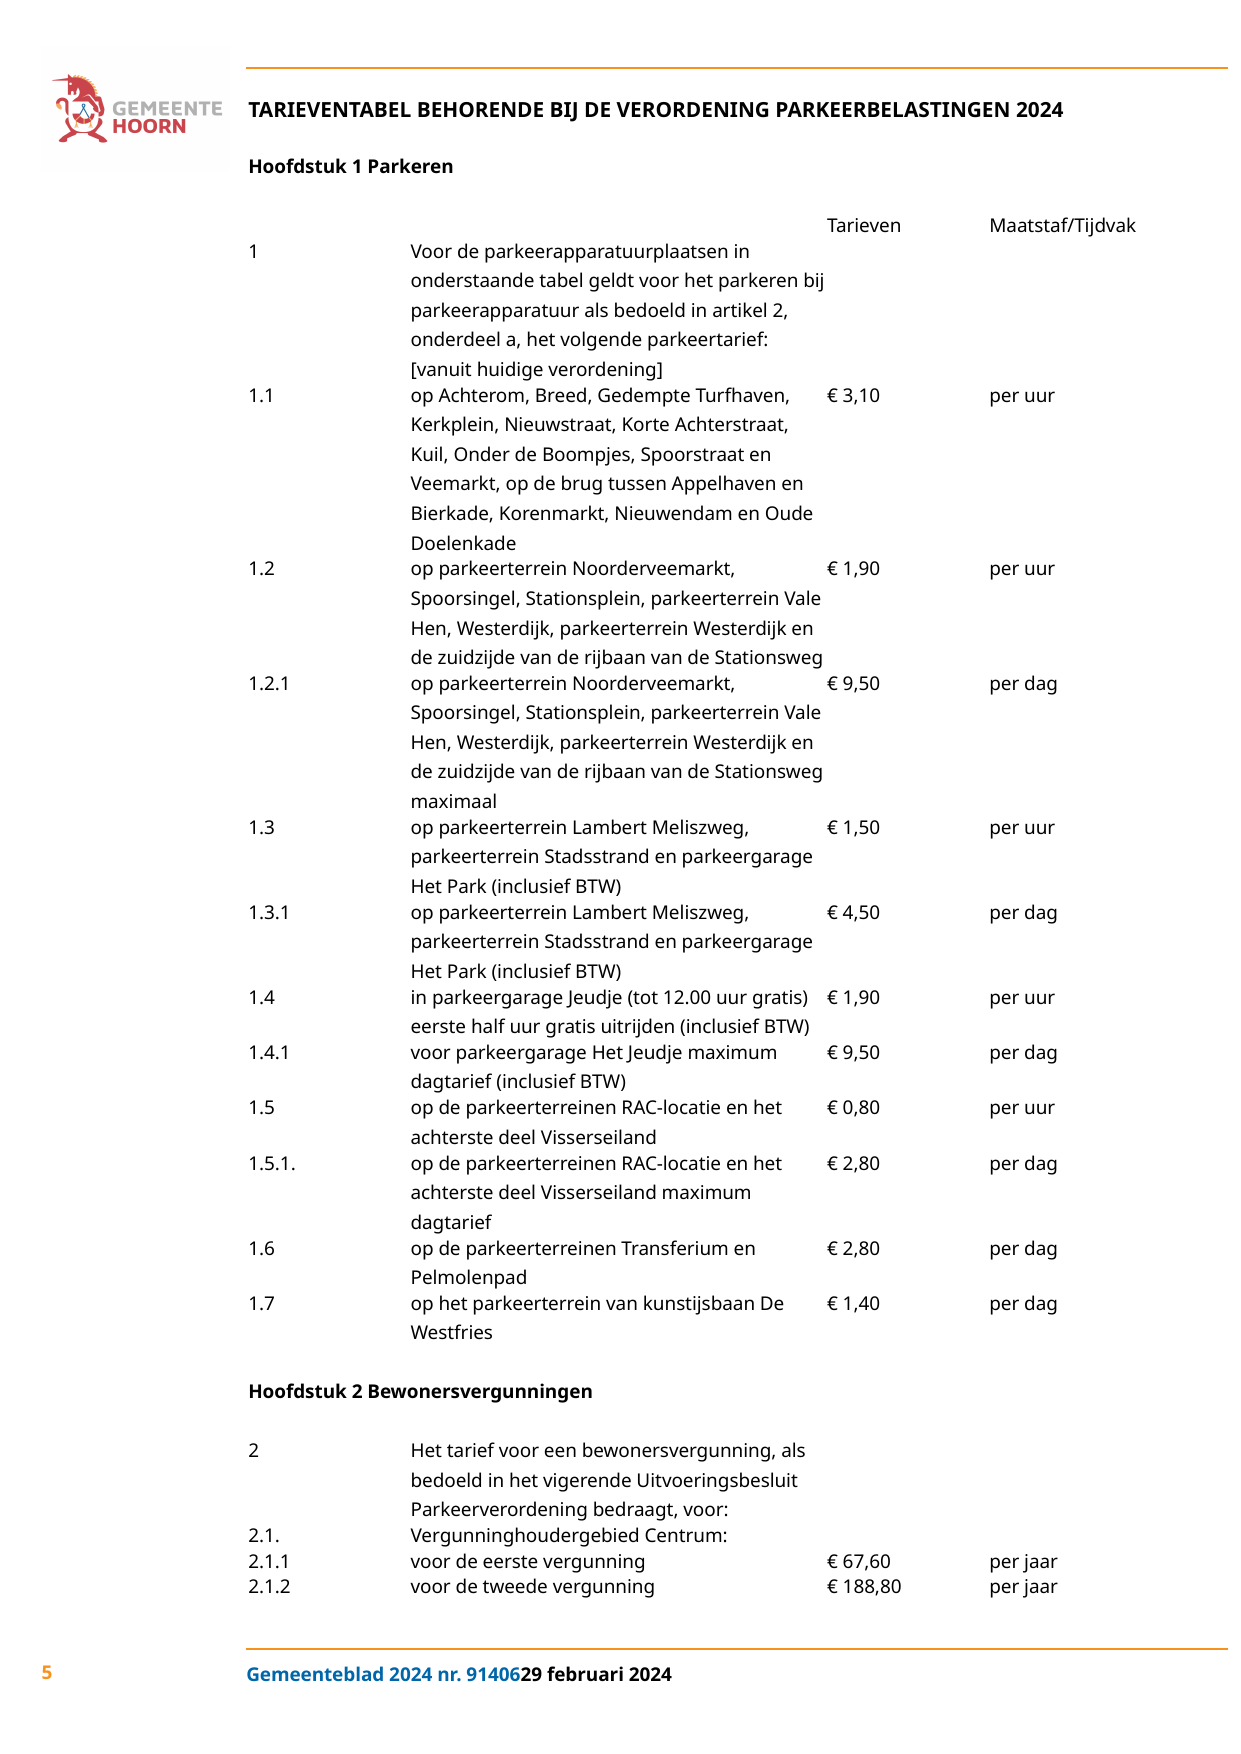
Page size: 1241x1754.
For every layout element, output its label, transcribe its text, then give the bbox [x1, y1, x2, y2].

table_header [410, 212, 827, 238]
table_cell € 188,80 [827, 1574, 989, 1599]
table_cell op parkeerterrein Noorderveemarkt, Spoorsingel, Stationsplein, parkeerterrein Vale Hen, Westerdijk, parkeerterrein Westerdijk en de zuidzijde van de rijbaan van de Stationsweg maximaal [410, 670, 827, 814]
table_cell per dag [989, 899, 1152, 984]
table_cell 1.3 [248, 814, 410, 899]
table_cell 1.4.1 [248, 1039, 410, 1094]
table_cell € 67,60 [827, 1548, 989, 1574]
table_cell Vergunninghoudergebied Centrum: [410, 1522, 827, 1548]
table_cell per dag [989, 1235, 1152, 1290]
table_cell per dag [989, 1290, 1152, 1345]
table_cell per uur [989, 382, 1152, 556]
table_cell 1.7 [248, 1290, 410, 1345]
table_header [827, 1438, 989, 1522]
table_cell € 1,90 [827, 984, 989, 1039]
table_cell per jaar [989, 1548, 1152, 1574]
table_cell per uur [989, 984, 1152, 1039]
table_cell 1.5.1. [248, 1150, 410, 1235]
text TARIEVENTABEL BEHORENDE BIJ DE VERORDENING PARKEERBELASTINGEN 2024 [248, 95, 1152, 123]
table_cell [989, 1522, 1152, 1548]
table_header 2 [248, 1438, 410, 1522]
table_cell op Achterom, Breed, Gedempte Turfhaven, Kerkplein, Nieuwstraat, Korte Achterstraat, Kuil, Onder de Boompjes, Spoorstraat en Veemarkt, op de brug tussen Appelhaven en Bierkade, Korenmarkt, Nieuwendam en Oude Doelenkade [410, 382, 827, 556]
table_cell € 1,40 [827, 1290, 989, 1345]
table_header Het tarief voor een bewonersvergunning, als bedoeld in het vigerende Uitvoeringsbesluit Parkeerverordening bedraagt, voor: [410, 1438, 827, 1522]
table_cell voor de tweede vergunning [410, 1574, 827, 1599]
table_cell € 2,80 [827, 1150, 989, 1235]
table_cell € 2,80 [827, 1235, 989, 1290]
table_cell [827, 238, 989, 382]
table_cell 1.2.1 [248, 670, 410, 814]
text Hoofdstuk 1 Parkeren [248, 153, 1152, 178]
table_cell [989, 238, 1152, 382]
table_cell € 1,90 [827, 556, 989, 670]
table_cell op parkeerterrein Lambert Meliszweg, parkeerterrein Stadsstrand en parkeergarage Het Park (inclusief BTW) [410, 814, 827, 899]
table_header [248, 212, 410, 238]
table_cell op de parkeerterreinen RAC-locatie en het achterste deel Visserseiland maximum dagtarief [410, 1150, 827, 1235]
table_header Maatstaf/Tijdvak [989, 212, 1152, 238]
table_cell per dag [989, 670, 1152, 814]
table_cell 2.1.2 [248, 1574, 410, 1599]
table_cell 1.5 [248, 1095, 410, 1150]
table_cell € 4,50 [827, 899, 989, 984]
table_cell per dag [989, 1150, 1152, 1235]
table_cell voor parkeergarage Het Jeudje maximum dagtarief (inclusief BTW) [410, 1039, 827, 1094]
table_cell € 9,50 [827, 1039, 989, 1094]
table_cell € 9,50 [827, 670, 989, 814]
table_cell in parkeergarage Jeudje (tot 12.00 uur gratis) eerste half uur gratis uitrijden (inclusief BTW) [410, 984, 827, 1039]
table_cell per uur [989, 556, 1152, 670]
table_cell € 1,50 [827, 814, 989, 899]
table_cell per uur [989, 814, 1152, 899]
table_cell 2.1.1 [248, 1548, 410, 1574]
text Hoofdstuk 2 Bewonersvergunningen [248, 1378, 1152, 1404]
table_cell 1.4 [248, 984, 410, 1039]
table_cell op parkeerterrein Lambert Meliszweg, parkeerterrein Stadsstrand en parkeergarage Het Park (inclusief BTW) [410, 899, 827, 984]
table_cell 2.1. [248, 1522, 410, 1548]
table_cell per uur [989, 1095, 1152, 1150]
table_cell 1.2 [248, 556, 410, 670]
table_cell op de parkeerterreinen Transferium en Pelmolenpad [410, 1235, 827, 1290]
table_cell op parkeerterrein Noorderveemarkt, Spoorsingel, Stationsplein, parkeerterrein Vale Hen, Westerdijk, parkeerterrein Westerdijk en de zuidzijde van de rijbaan van de Stationsweg [410, 556, 827, 670]
picture [41, 47, 231, 172]
table_cell per dag [989, 1039, 1152, 1094]
table_cell op de parkeerterreinen RAC-locatie en het achterste deel Visserseiland [410, 1095, 827, 1150]
table_cell Voor de parkeerapparatuurplaatsen in onderstaande tabel geldt voor het parkeren bij parkeerapparatuur als bedoeld in artikel 2, onderdeel a, het volgende parkeertarief: [vanuit huidige verordening] [410, 238, 827, 382]
table_header [989, 1438, 1152, 1522]
table_cell € 0,80 [827, 1095, 989, 1150]
table_cell [827, 1522, 989, 1548]
table_cell op het parkeerterrein van kunstijsbaan De Westfries [410, 1290, 827, 1345]
table_header Tarieven [827, 212, 989, 238]
table_cell 1.1 [248, 382, 410, 556]
table_cell voor de eerste vergunning [410, 1548, 827, 1574]
table_cell 1 [248, 238, 410, 382]
table_cell € 3,10 [827, 382, 989, 556]
table_cell 1.3.1 [248, 899, 410, 984]
table_cell per jaar [989, 1574, 1152, 1599]
table_cell 1.6 [248, 1235, 410, 1290]
